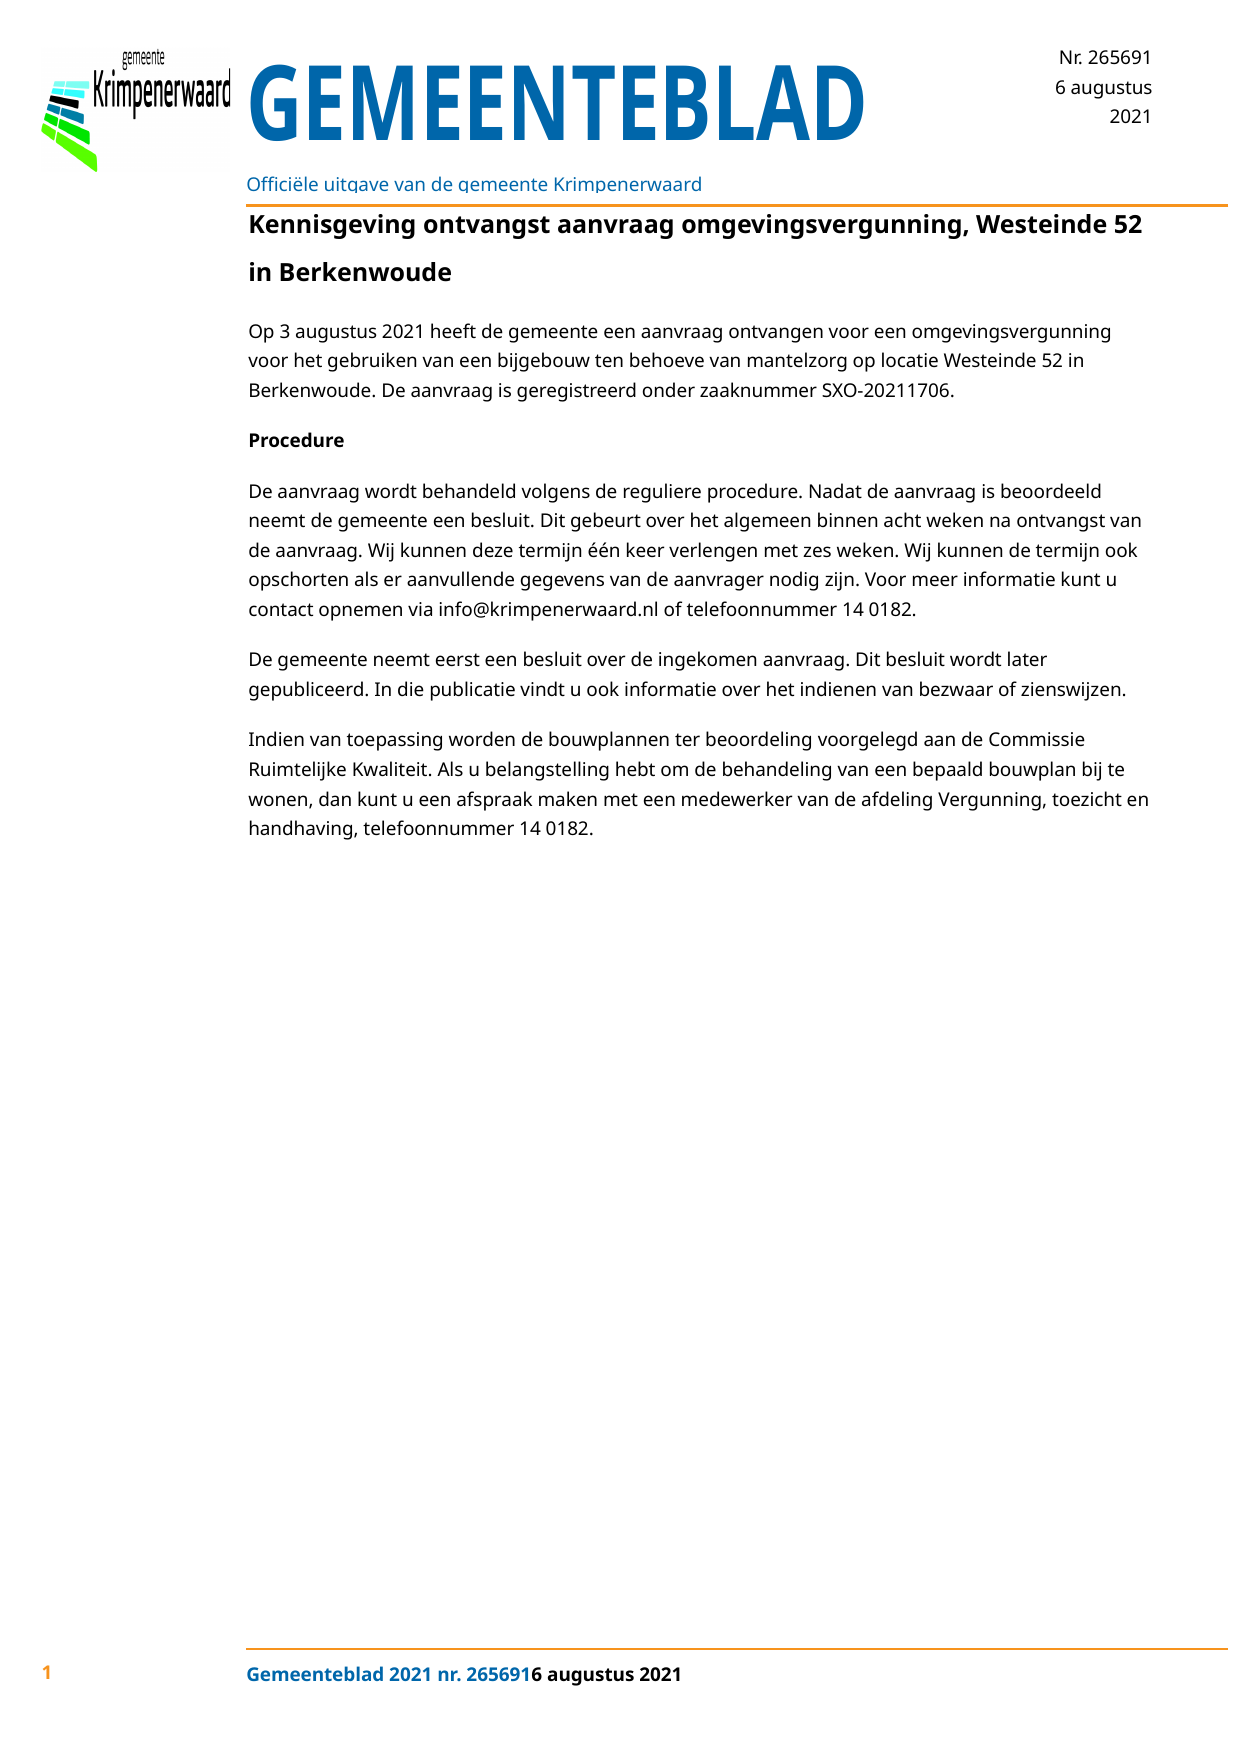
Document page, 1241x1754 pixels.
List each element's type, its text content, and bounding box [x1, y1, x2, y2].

text De aanvraag wordt behandeld volgens de reguliere procedure. Nadat de aanvraag is beoordeeld neemt de gemeente een besluit. Dit gebeurt over het algemeen binnen acht weken na ontvangst van de aanvraag. Wij kunnen deze termijn één keer verlengen met zes weken. Wij kunnen de termijn ook opschorten als er aanvullende gegevens van de aanvrager nodig zijn. Voor meer informatie kunt u contact opnemen via info@krimpenerwaard.nl of telefoonnummer 14 0182. [248, 478, 1152, 622]
text De gemeente neemt eerst een besluit over de ingekomen aanvraag. Dit besluit wordt later gepubliceerd. In die publicatie vindt u ook informatie over het indienen van bezwaar of zienswijzen. [248, 647, 1152, 702]
picture [41, 47, 231, 172]
text Procedure [248, 427, 1152, 453]
text Op 3 augustus 2021 heeft de gemeente een aanvraag ontvangen voor een omgevingsvergunning voor het gebruiken van een bijgebouw ten behoeve van mantelzorg op locatie Westeinde 52 in Berkenwoude. De aanvraag is geregistreerd onder zaaknummer SXO-20211706. [248, 318, 1152, 403]
text Indien van toepassing worden de bouwplannen ter beoordeling voorgelegd aan de Commissie Ruimtelijke Kwaliteit. Als u belangstelling hebt om de behandeling van een bepaald bouwplan bij te wonen, dan kunt u een afspraak maken met een medewerker van de afdeling Vergunning, toezicht en handhaving, telefoonnummer 14 0182. [248, 727, 1152, 841]
text Kennisgeving ontvangst aanvraag omgevingsvergunning, Westeinde 52 in Berkenwoude [248, 207, 1152, 288]
